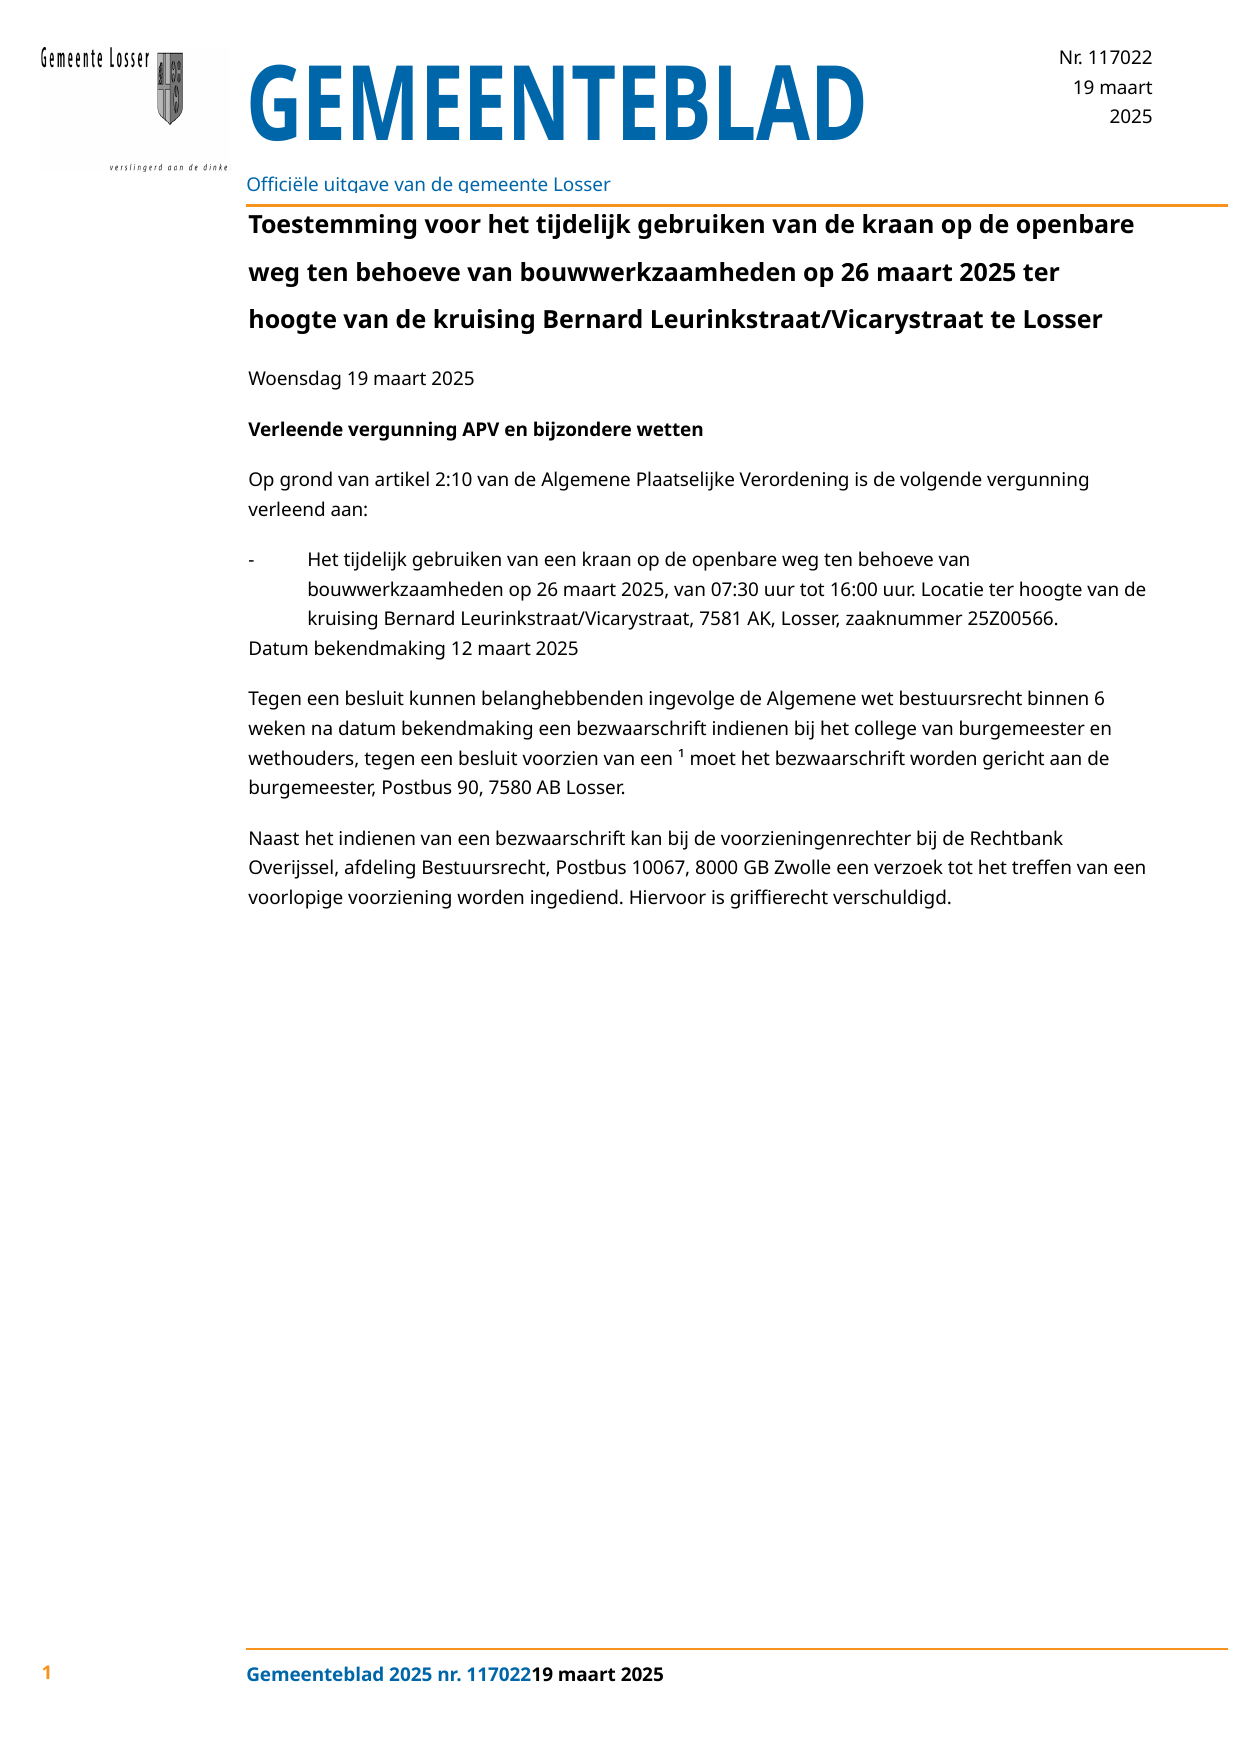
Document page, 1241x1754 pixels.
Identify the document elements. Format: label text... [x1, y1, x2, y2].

picture [41, 47, 231, 172]
text Verleende vergunning APV en bijzondere wetten [248, 416, 1152, 442]
text Woensdag 19 maart 2025 [248, 366, 1152, 391]
text Naast het indienen van een bezwaarschrift kan bij de voorzieningenrechter bij de Rechtbank Overijssel, afdeling Bestuursrecht, Postbus 10067, 8000 GB Zwolle een verzoek tot het treffen van een voorlopige voorziening worden ingediend. Hiervoor is griffierecht verschuldigd. [248, 825, 1152, 909]
text Op grond van artikel 2:10 van de Algemene Plaatselijke Verordening is de volgende vergunning verleend aan: [248, 466, 1152, 522]
list Het tijdelijk gebruiken van een kraan op de openbare weg ten behoeve van bouwwerkzaamheden op 26 maart 2025, van 07:30 uur tot 16:00 uur. Locatie ter hoogte van de kruising Bernard Leurinkstraat/Vicarystraat, 7581 AK, Losser, zaaknummer 25Z00566. [248, 546, 1152, 631]
text Toestemming voor het tijdelijk gebruiken van de kraan op de openbare weg ten behoeve van bouwwerkzaamheden op 26 maart 2025 ter hoogte van de kruising Bernard Leurinkstraat/Vicarystraat te Losser [248, 207, 1152, 336]
text Tegen een besluit kunnen belanghebbenden ingevolge de Algemene wet bestuursrecht binnen 6 weken na datum bekendmaking een bezwaarschrift indienen bij het college van burgemeester en wethouders, tegen een besluit voorzien van een ¹ moet het bezwaarschrift worden gericht aan de burgemeester, Postbus 90, 7580 AB Losser. [248, 686, 1152, 800]
text Datum bekendmaking 12 maart 2025 [248, 635, 1152, 661]
